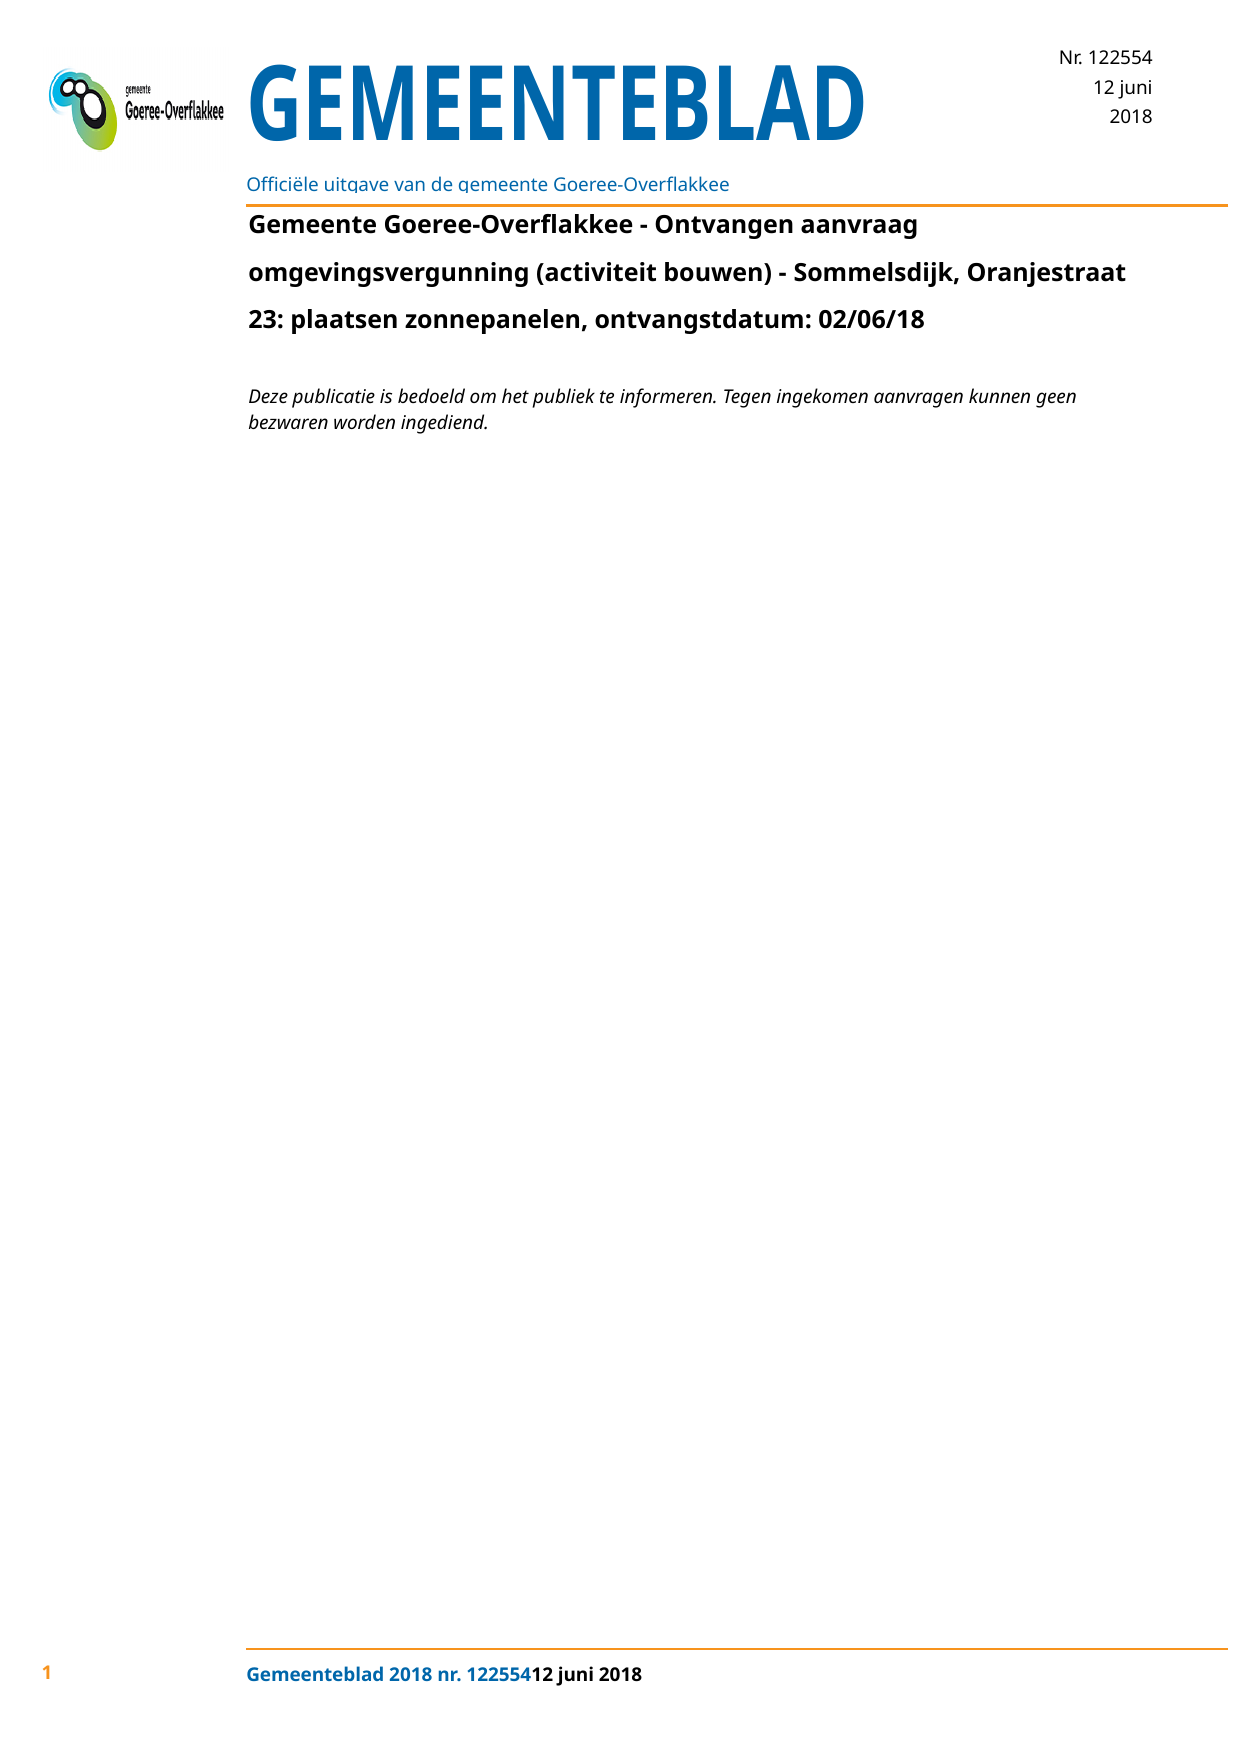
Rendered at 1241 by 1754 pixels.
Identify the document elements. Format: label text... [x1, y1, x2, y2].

text Deze publicatie is bedoeld om het publiek te informeren. Tegen ingekomen aanvragen kunnen geen bezwaren worden ingediend. [248, 384, 1152, 435]
picture [41, 47, 231, 172]
text Gemeente Goeree-Overflakkee - Ontvangen aanvraag omgevingsvergunning (activiteit bouwen) - Sommelsdijk, Oranjestraat 23: plaatsen zonnepanelen, ontvangstdatum: 02/06/18 [248, 207, 1152, 336]
